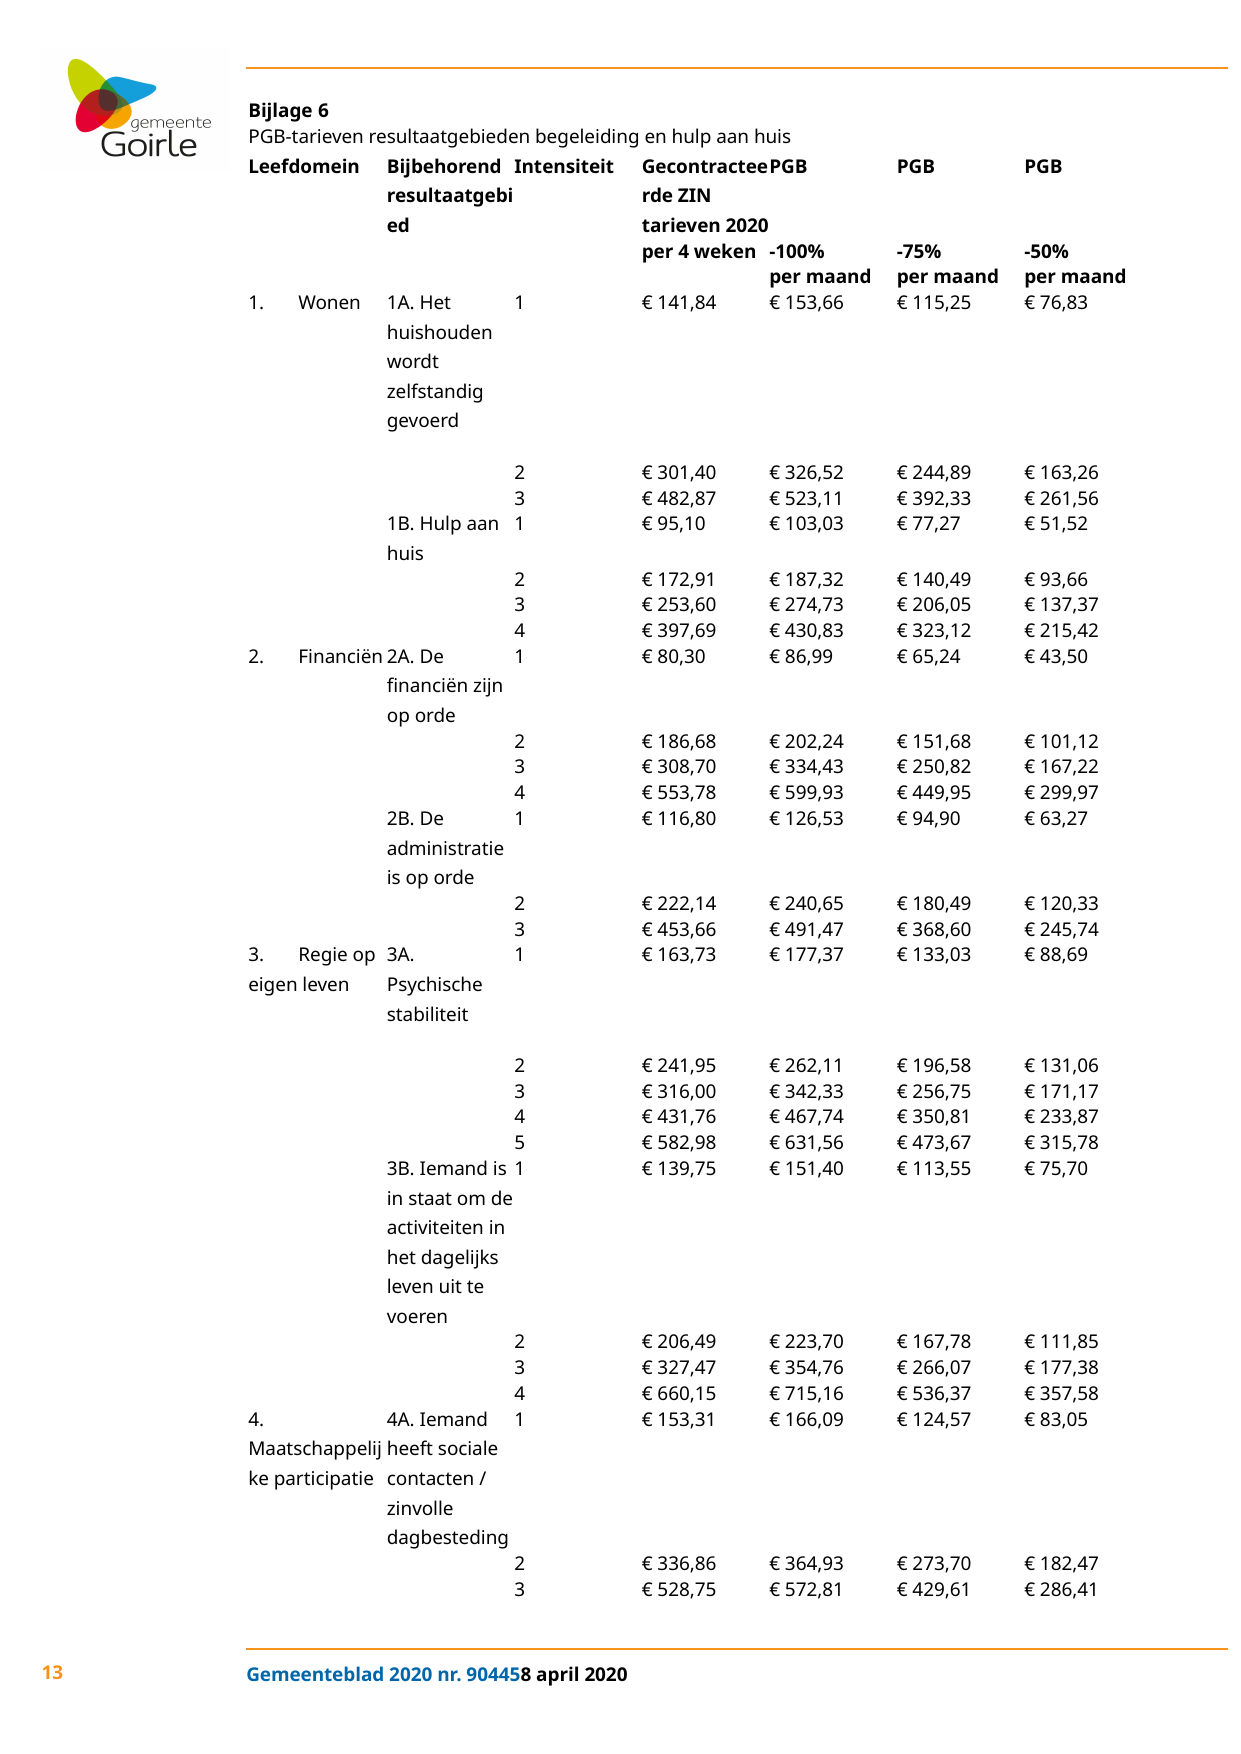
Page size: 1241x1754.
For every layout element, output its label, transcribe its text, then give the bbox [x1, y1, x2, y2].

table_cell [248, 780, 387, 805]
table_cell [1024, 434, 1152, 459]
table_cell € 120,33 [1024, 890, 1152, 916]
table_cell € 75,70 [1024, 1155, 1152, 1329]
table_cell [387, 890, 514, 916]
table_cell 3 [514, 916, 642, 942]
table_cell [514, 434, 642, 459]
table_header Intensiteit [514, 153, 642, 238]
table_cell € 186,68 [642, 728, 769, 754]
table_cell € 83,05 [1024, 1406, 1152, 1550]
table_header PGB [769, 153, 897, 238]
table_cell 4 [514, 1380, 642, 1406]
table_cell € 715,16 [769, 1380, 897, 1406]
table_cell € 167,78 [897, 1329, 1024, 1354]
table_cell € 177,38 [1024, 1355, 1152, 1380]
table_cell 3 [514, 1355, 642, 1380]
table_cell [248, 434, 387, 459]
table_cell 2 [514, 890, 642, 916]
table_cell € 163,26 [1024, 459, 1152, 485]
table_cell € 180,49 [897, 890, 1024, 916]
table_cell € 202,24 [769, 728, 897, 754]
table_cell € 261,56 [1024, 485, 1152, 511]
table_cell 4 [514, 1104, 642, 1129]
table_cell [387, 485, 514, 511]
table_cell [248, 890, 387, 916]
table_cell 4 [514, 780, 642, 805]
table_cell [248, 754, 387, 779]
table_cell € 223,70 [769, 1329, 897, 1354]
table_cell € 153,66 [769, 289, 897, 433]
table_cell 1B. Hulp aan huis [387, 511, 514, 566]
table_cell € 182,47 [1024, 1550, 1152, 1576]
table_cell € 553,78 [642, 780, 769, 805]
table_cell 1A. Het huishouden wordt zelfstandig gevoerd [387, 289, 514, 433]
table_cell [387, 1026, 514, 1052]
table_cell [387, 754, 514, 779]
table_cell [248, 264, 387, 289]
table_cell [248, 916, 387, 942]
table_cell [248, 1355, 387, 1380]
table_cell € 151,40 [769, 1155, 897, 1329]
table_cell [387, 1052, 514, 1078]
table_cell € 206,49 [642, 1329, 769, 1354]
table_cell € 253,60 [642, 592, 769, 617]
table_cell € 299,97 [1024, 780, 1152, 805]
table_cell € 88,69 [1024, 942, 1152, 1026]
table_cell 5 [514, 1129, 642, 1155]
table_cell [387, 459, 514, 485]
table_cell 2. Financiën [248, 643, 387, 728]
table_cell € 215,42 [1024, 618, 1152, 643]
table_cell 2A. De financiën zijn op orde [387, 643, 514, 728]
table_cell € 94,90 [897, 805, 1024, 890]
table_cell € 250,82 [897, 754, 1024, 779]
table_cell [248, 1329, 387, 1354]
table_cell € 80,30 [642, 643, 769, 728]
table_cell € 323,12 [897, 618, 1024, 643]
table_header Gecontracteerde ZIN tarieven 2020 [642, 153, 769, 238]
table_cell 4. Maatschappelijke participatie [248, 1406, 387, 1550]
table_cell € 86,99 [769, 643, 897, 728]
table_cell € 93,66 [1024, 566, 1152, 592]
text PGB-tarieven resultaatgebieden begeleiding en hulp aan huis [248, 123, 1152, 149]
table_cell € 536,37 [897, 1380, 1024, 1406]
table_cell 2 [514, 459, 642, 485]
table_header PGB [1024, 153, 1152, 238]
table_cell € 65,24 [897, 643, 1024, 728]
table_cell [387, 238, 514, 264]
table_cell 2 [514, 1052, 642, 1078]
table_cell 2 [514, 566, 642, 592]
table_cell [248, 511, 387, 566]
table_cell 1 [514, 1155, 642, 1329]
table_cell € 151,68 [897, 728, 1024, 754]
table_cell [387, 1355, 514, 1380]
table_cell € 354,76 [769, 1355, 897, 1380]
table_cell € 273,70 [897, 1550, 1024, 1576]
table_cell € 131,06 [1024, 1052, 1152, 1078]
table_cell [642, 1026, 769, 1052]
table_cell [248, 618, 387, 643]
table_cell € 256,75 [897, 1078, 1024, 1104]
table_cell -75% [897, 238, 1024, 264]
table_cell € 449,95 [897, 780, 1024, 805]
table_cell € 163,73 [642, 942, 769, 1026]
table_cell -100% [769, 238, 897, 264]
table_cell [642, 434, 769, 459]
table_cell 2B. De administratie is op orde [387, 805, 514, 890]
table_cell € 222,14 [642, 890, 769, 916]
table_cell € 336,86 [642, 1550, 769, 1576]
table_cell [248, 1052, 387, 1078]
table_cell € 364,93 [769, 1550, 897, 1576]
table_cell [387, 434, 514, 459]
table_cell per 4 weken [642, 238, 769, 264]
table_cell [387, 592, 514, 617]
table_cell € 240,65 [769, 890, 897, 916]
table_cell [387, 1329, 514, 1354]
table_cell € 113,55 [897, 1155, 1024, 1329]
table_cell € 245,74 [1024, 916, 1152, 942]
table_cell 1 [514, 942, 642, 1026]
table_cell 3 [514, 592, 642, 617]
table_cell 1. Wonen [248, 289, 387, 433]
table_cell € 167,22 [1024, 754, 1152, 779]
table_cell [387, 264, 514, 289]
table_cell [514, 238, 642, 264]
table_cell 1 [514, 805, 642, 890]
table_cell [248, 1155, 387, 1329]
table_cell [769, 434, 897, 459]
table_cell [387, 1550, 514, 1576]
table_cell € 301,40 [642, 459, 769, 485]
table_cell € 342,33 [769, 1078, 897, 1104]
table_cell [248, 592, 387, 617]
table_cell € 196,58 [897, 1052, 1024, 1078]
table_cell [897, 434, 1024, 459]
table_cell € 316,00 [642, 1078, 769, 1104]
table_cell € 266,07 [897, 1355, 1024, 1380]
table_cell € 523,11 [769, 485, 897, 511]
table_cell 2 [514, 728, 642, 754]
table_cell 3 [514, 1078, 642, 1104]
text Bijlage 6 [248, 95, 1152, 123]
table_cell 1 [514, 289, 642, 433]
table_cell € 315,78 [1024, 1129, 1152, 1155]
table_cell [248, 1576, 387, 1601]
table_cell € 431,76 [642, 1104, 769, 1129]
table_cell € 244,89 [897, 459, 1024, 485]
table_cell [248, 1026, 387, 1052]
table_cell [248, 1380, 387, 1406]
table_cell € 334,43 [769, 754, 897, 779]
table_cell [387, 916, 514, 942]
table_cell € 467,74 [769, 1104, 897, 1129]
table_cell € 139,75 [642, 1155, 769, 1329]
table_cell € 177,37 [769, 942, 897, 1026]
table_cell € 111,85 [1024, 1329, 1152, 1354]
table_cell € 430,83 [769, 618, 897, 643]
table_cell 1 [514, 511, 642, 566]
table_cell € 166,09 [769, 1406, 897, 1550]
table_cell € 572,81 [769, 1576, 897, 1601]
table_cell € 95,10 [642, 511, 769, 566]
table_cell € 350,81 [897, 1104, 1024, 1129]
table_cell [387, 618, 514, 643]
table_cell per maand [769, 264, 897, 289]
table_cell € 126,53 [769, 805, 897, 890]
table_cell [387, 780, 514, 805]
table_cell 4A. Iemand heeft sociale contacten / zinvolle dagbesteding [387, 1406, 514, 1550]
table_cell [387, 1078, 514, 1104]
table_cell € 101,12 [1024, 728, 1152, 754]
table_cell 3B. Iemand is in staat om de activiteiten in het dagelijks leven uit te voeren [387, 1155, 514, 1329]
table_cell € 115,25 [897, 289, 1024, 433]
table_cell € 140,49 [897, 566, 1024, 592]
table_cell [387, 1576, 514, 1601]
table_cell € 327,47 [642, 1355, 769, 1380]
table_cell € 473,67 [897, 1129, 1024, 1155]
table_cell € 286,41 [1024, 1576, 1152, 1601]
picture [41, 47, 231, 172]
table_cell € 392,33 [897, 485, 1024, 511]
table_cell [514, 1026, 642, 1052]
table_cell 3A. Psychische stabiliteit [387, 942, 514, 1026]
table_cell [387, 1129, 514, 1155]
table_cell [248, 1550, 387, 1576]
table_cell € 491,47 [769, 916, 897, 942]
table_cell € 308,70 [642, 754, 769, 779]
table_cell € 43,50 [1024, 643, 1152, 728]
table_cell € 262,11 [769, 1052, 897, 1078]
table_cell [248, 459, 387, 485]
table_cell per maand [897, 264, 1024, 289]
table_cell € 187,32 [769, 566, 897, 592]
table_cell [387, 728, 514, 754]
table_cell 2 [514, 1329, 642, 1354]
table_cell 3 [514, 1576, 642, 1601]
table_cell € 274,73 [769, 592, 897, 617]
table_cell € 631,56 [769, 1129, 897, 1155]
table_cell € 397,69 [642, 618, 769, 643]
table_cell € 124,57 [897, 1406, 1024, 1550]
table_cell € 482,87 [642, 485, 769, 511]
table_header Leefdomein [248, 153, 387, 238]
table_cell € 133,03 [897, 942, 1024, 1026]
table_cell € 326,52 [769, 459, 897, 485]
table_cell € 63,27 [1024, 805, 1152, 890]
table_cell [248, 1104, 387, 1129]
table_cell € 368,60 [897, 916, 1024, 942]
table_cell [387, 1380, 514, 1406]
table_cell € 206,05 [897, 592, 1024, 617]
table_cell [387, 1104, 514, 1129]
table_cell € 582,98 [642, 1129, 769, 1155]
table_cell € 660,15 [642, 1380, 769, 1406]
table_cell [642, 264, 769, 289]
table_cell € 453,66 [642, 916, 769, 942]
table_cell € 76,83 [1024, 289, 1152, 433]
table_cell € 141,84 [642, 289, 769, 433]
table_cell € 241,95 [642, 1052, 769, 1078]
table_cell [248, 1078, 387, 1104]
table_cell 3 [514, 754, 642, 779]
table_cell € 103,03 [769, 511, 897, 566]
table_cell [769, 1026, 897, 1052]
table_cell € 171,17 [1024, 1078, 1152, 1104]
table_cell 3. Regie op eigen leven [248, 942, 387, 1026]
table_cell € 233,87 [1024, 1104, 1152, 1129]
table_cell [248, 566, 387, 592]
table_cell € 77,27 [897, 511, 1024, 566]
table_cell 2 [514, 1550, 642, 1576]
table_cell [1024, 1026, 1152, 1052]
table_cell [248, 805, 387, 890]
table_cell € 153,31 [642, 1406, 769, 1550]
table_cell € 51,52 [1024, 511, 1152, 566]
table_cell € 528,75 [642, 1576, 769, 1601]
table_cell [248, 728, 387, 754]
table_cell € 357,58 [1024, 1380, 1152, 1406]
table_cell € 429,61 [897, 1576, 1024, 1601]
table_cell -50% [1024, 238, 1152, 264]
table_cell € 137,37 [1024, 592, 1152, 617]
table_cell [387, 566, 514, 592]
table_header PGB [897, 153, 1024, 238]
table_cell 1 [514, 1406, 642, 1550]
table_cell [248, 485, 387, 511]
table_cell [248, 1129, 387, 1155]
table_cell 4 [514, 618, 642, 643]
table_cell 1 [514, 643, 642, 728]
table_header Bijbehorend resultaatgebied [387, 153, 514, 238]
table_cell per maand [1024, 264, 1152, 289]
table_cell [514, 264, 642, 289]
table_cell [897, 1026, 1024, 1052]
table_cell € 599,93 [769, 780, 897, 805]
table_cell 3 [514, 485, 642, 511]
table_cell [248, 238, 387, 264]
table_cell € 172,91 [642, 566, 769, 592]
table_cell € 116,80 [642, 805, 769, 890]
